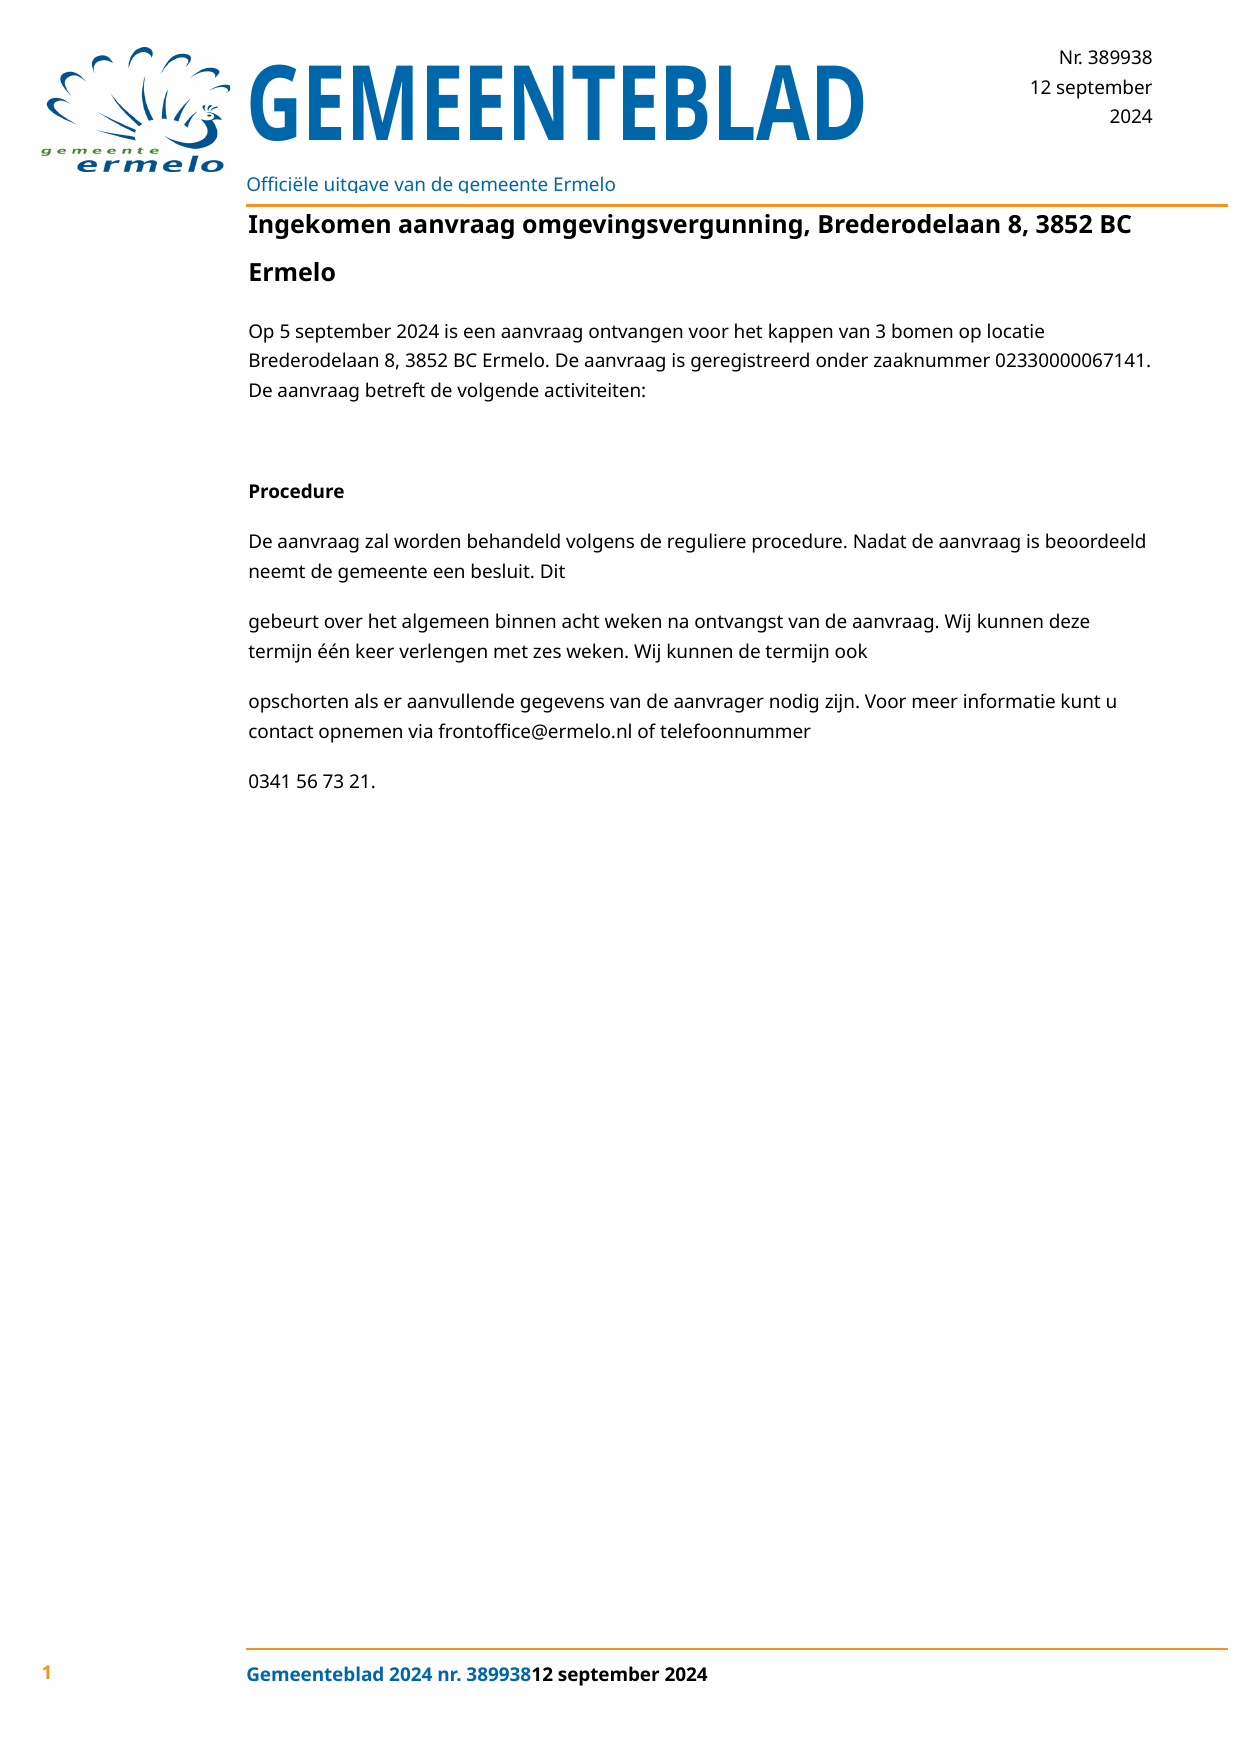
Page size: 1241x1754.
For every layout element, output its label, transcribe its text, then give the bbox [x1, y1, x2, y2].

text De aanvraag zal worden behandeld volgens de reguliere procedure. Nadat de aanvraag is beoordeeld neemt de gemeente een besluit. Dit [248, 528, 1152, 584]
text Op 5 september 2024 is een aanvraag ontvangen voor het kappen van 3 bomen op locatie Brederodelaan 8, 3852 BC Ermelo. De aanvraag is geregistreerd onder zaaknummer 02330000067141. De aanvraag betreft de volgende activiteiten: [248, 318, 1152, 403]
text Procedure [248, 478, 1152, 504]
text opschorten als er aanvullende gegevens van de aanvrager nodig zijn. Voor meer informatie kunt u contact opnemen via frontoffice@ermelo.nl of telefoonnummer [248, 688, 1152, 744]
picture [41, 47, 231, 172]
text Ingekomen aanvraag omgevingsvergunning, Brederodelaan 8, 3852 BC Ermelo [248, 207, 1152, 288]
text 0341 56 73 21. [248, 768, 1152, 794]
text gebeurt over het algemeen binnen acht weken na ontvangst van de aanvraag. Wij kunnen deze termijn één keer verlengen met zes weken. Wij kunnen de termijn ook [248, 608, 1152, 664]
